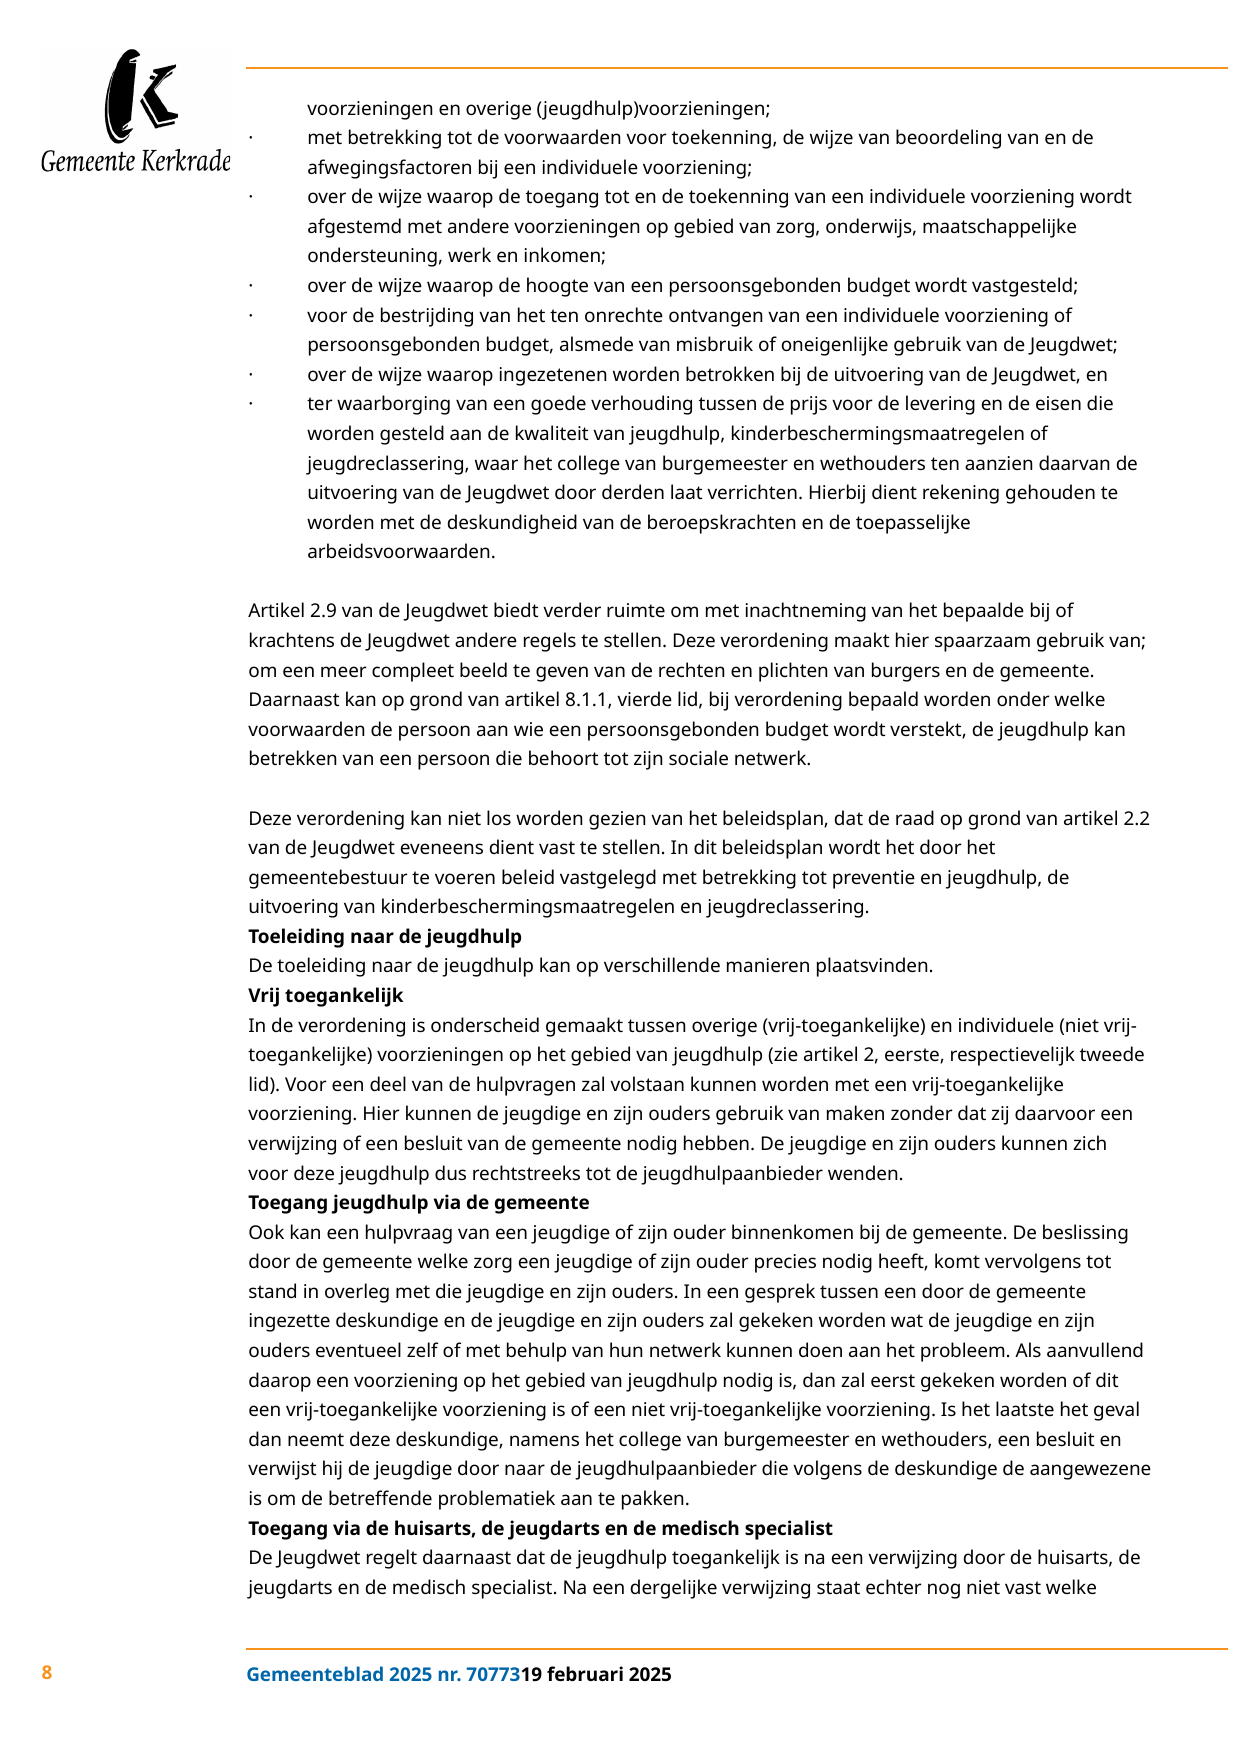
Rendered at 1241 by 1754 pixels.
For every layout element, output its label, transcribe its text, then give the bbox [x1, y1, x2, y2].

list over de wijze waarop ingezetenen worden betrokken bij de uitvoering van de Jeugdwet, en [248, 361, 1152, 387]
picture [41, 47, 231, 172]
list met betrekking tot de voorwaarden voor toekenning, de wijze van beoordeling van en de afwegingsfactoren bij een individuele voorziening; [248, 124, 1152, 180]
list over de wijze waarop de hoogte van een persoonsgebonden budget wordt vastgesteld; [248, 272, 1152, 298]
list ter waarborging van een goede verhouding tussen de prijs voor de levering en de eisen die worden gesteld aan de kwaliteit van jeugdhulp, kinderbeschermingsmaatregelen of jeugdreclassering, waar het college van burgemeester en wethouders ten aanzien daarvan de uitvoering van de Jeugdwet door derden laat verrichten. Hierbij dient rekening gehouden te worden met de deskundigheid van de beroepskrachten en de toepasselijke arbeidsvoorwaarden. [248, 391, 1152, 564]
text De toeleiding naar de jeugdhulp kan op verschillende manieren plaatsvinden. [248, 953, 1152, 978]
list over de wijze waarop de toegang tot en de toekenning van een individuele voorziening wordt afgestemd met andere voorzieningen op gebied van zorg, onderwijs, maatschappelijke ondersteuning, werk en inkomen; [248, 183, 1152, 268]
list voorzieningen en overige (jeugdhulp)voorzieningen; [248, 95, 1152, 121]
text In de verordening is onderscheid gemaakt tussen overige (vrij-toegankelijke) en individuele (niet vrij-toegankelijke) voorzieningen op het gebied van jeugdhulp (zie artikel 2, eerste, respectievelijk tweede lid). Voor een deel van de hulpvragen zal volstaan kunnen worden met een vrij-toegankelijke voorziening. Hier kunnen de jeugdige en zijn ouders gebruik van maken zonder dat zij daarvoor een verwijzing of een besluit van de gemeente nodig hebben. De jeugdige en zijn ouders kunnen zich voor deze jeugdhulp dus rechtstreeks tot de jeugdhulpaanbieder wenden. [248, 1012, 1152, 1186]
text Ook kan een hulpvraag van een jeugdige of zijn ouder binnenkomen bij de gemeente. De beslissing door de gemeente welke zorg een jeugdige of zijn ouder precies nodig heeft, komt vervolgens tot stand in overleg met die jeugdige en zijn ouders. In een gesprek tussen een door de gemeente ingezette deskundige en de jeugdige en zijn ouders zal gekeken worden wat de jeugdige en zijn ouders eventueel zelf of met behulp van hun netwerk kunnen doen aan het probleem. Als aanvullend daarop een voorziening op het gebied van jeugdhulp nodig is, dan zal eerst gekeken worden of dit een vrij-toegankelijke voorziening is of een niet vrij-toegankelijke voorziening. Is het laatste het geval dan neemt deze deskundige, namens het college van burgemeester en wethouders, een besluit en verwijst hij de jeugdige door naar de jeugdhulpaanbieder die volgens de deskundige de aangewezene is om de betreffende problematiek aan te pakken. [248, 1219, 1152, 1511]
list voor de bestrijding van het ten onrechte ontvangen van een individuele voorziening of persoonsgebonden budget, alsmede van misbruik of oneigenlijke gebruik van de Jeugdwet; [248, 302, 1152, 357]
text Vrij toegankelijk [248, 982, 1152, 1008]
text Deze verordening kan niet los worden gezien van het beleidsplan, dat de raad op grond van artikel 2.2 van de Jeugdwet eveneens dient vast te stellen. In dit beleidsplan wordt het door het gemeentebestuur te voeren beleid vastgelegd met betrekking tot preventie en jeugdhulp, de uitvoering van kinderbeschermingsmaatregelen en jeugdreclassering. [248, 805, 1152, 919]
text Toegang via de huisarts, de jeugdarts en de medisch specialist [248, 1515, 1152, 1541]
text Artikel 2.9 van de Jeugdwet biedt verder ruimte om met inachtneming van het bepaalde bij of krachtens de Jeugdwet andere regels te stellen. Deze verordening maakt hier spaarzaam gebruik van; om een meer compleet beeld te geven van de rechten en plichten van burgers en de gemeente. Daarnaast kan op grond van artikel 8.1.1, vierde lid, bij verordening bepaald worden onder welke voorwaarden de persoon aan wie een persoonsgebonden budget wordt verstekt, de jeugdhulp kan betrekken van een persoon die behoort tot zijn sociale netwerk. [248, 598, 1152, 771]
text Toegang jeugdhulp via de gemeente [248, 1189, 1152, 1215]
text Toeleiding naar de jeugdhulp [248, 923, 1152, 949]
text De Jeugdwet regelt daarnaast dat de jeugdhulp toegankelijk is na een verwijzing door de huisarts, de jeugdarts en de medisch specialist. Na een dergelijke verwijzing staat echter nog niet vast welke [248, 1544, 1152, 1600]
